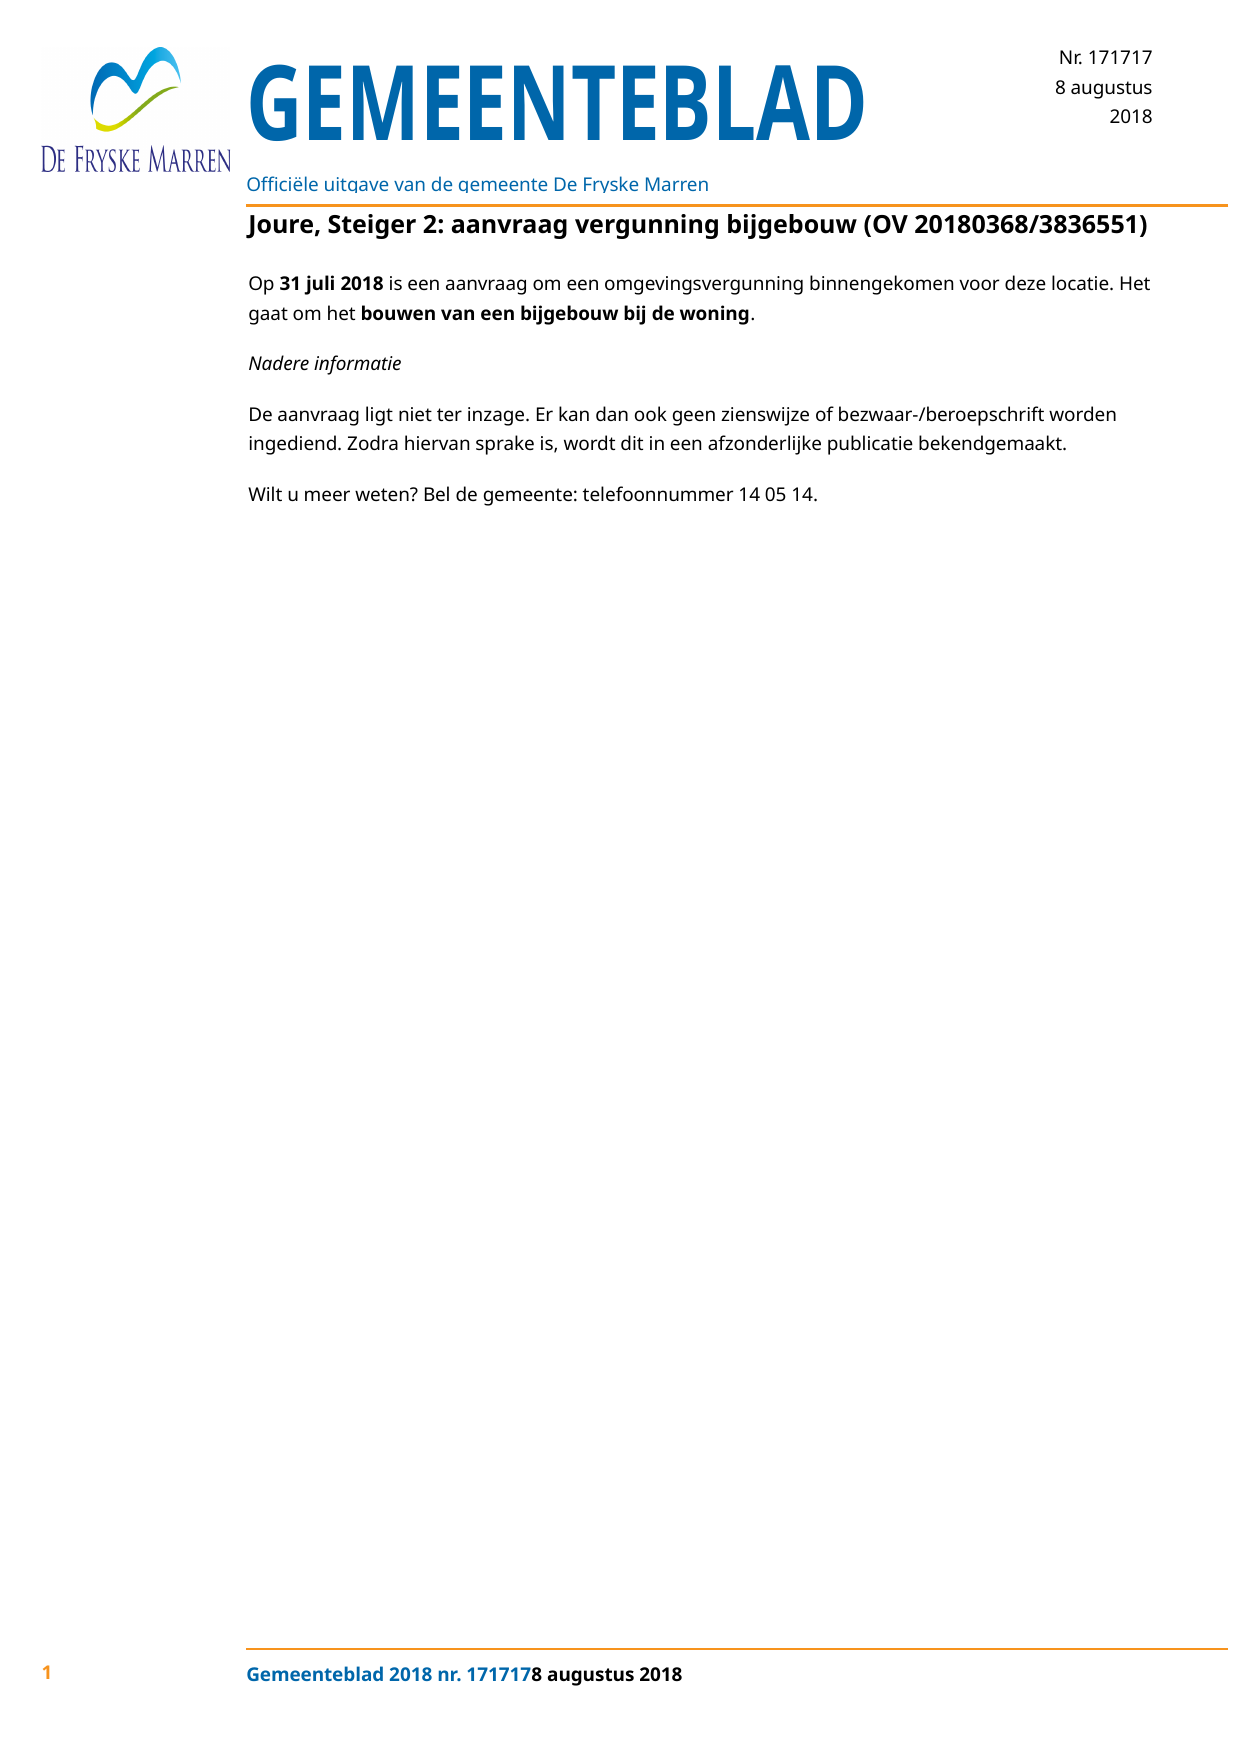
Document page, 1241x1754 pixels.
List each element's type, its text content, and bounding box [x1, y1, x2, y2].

text Joure, Steiger 2: aanvraag vergunning bijgebouw (OV 20180368/3836551) [248, 207, 1152, 241]
text Nadere informatie [248, 350, 1152, 376]
picture [41, 47, 231, 172]
text Wilt u meer weten? Bel de gemeente: telefoonnummer 14 05 14. [248, 481, 1152, 506]
text Op 31 juli 2018 is een aanvraag om een omgevingsvergunning binnengekomen voor deze locatie. Het gaat om het bouwen van een bijgebouw bij de woning. [248, 270, 1152, 326]
text De aanvraag ligt niet ter inzage. Er kan dan ook geen zienswijze of bezwaar-/beroepschrift worden ingediend. Zodra hiervan sprake is, wordt dit in een afzonderlijke publicatie bekendgemaakt. [248, 401, 1152, 456]
